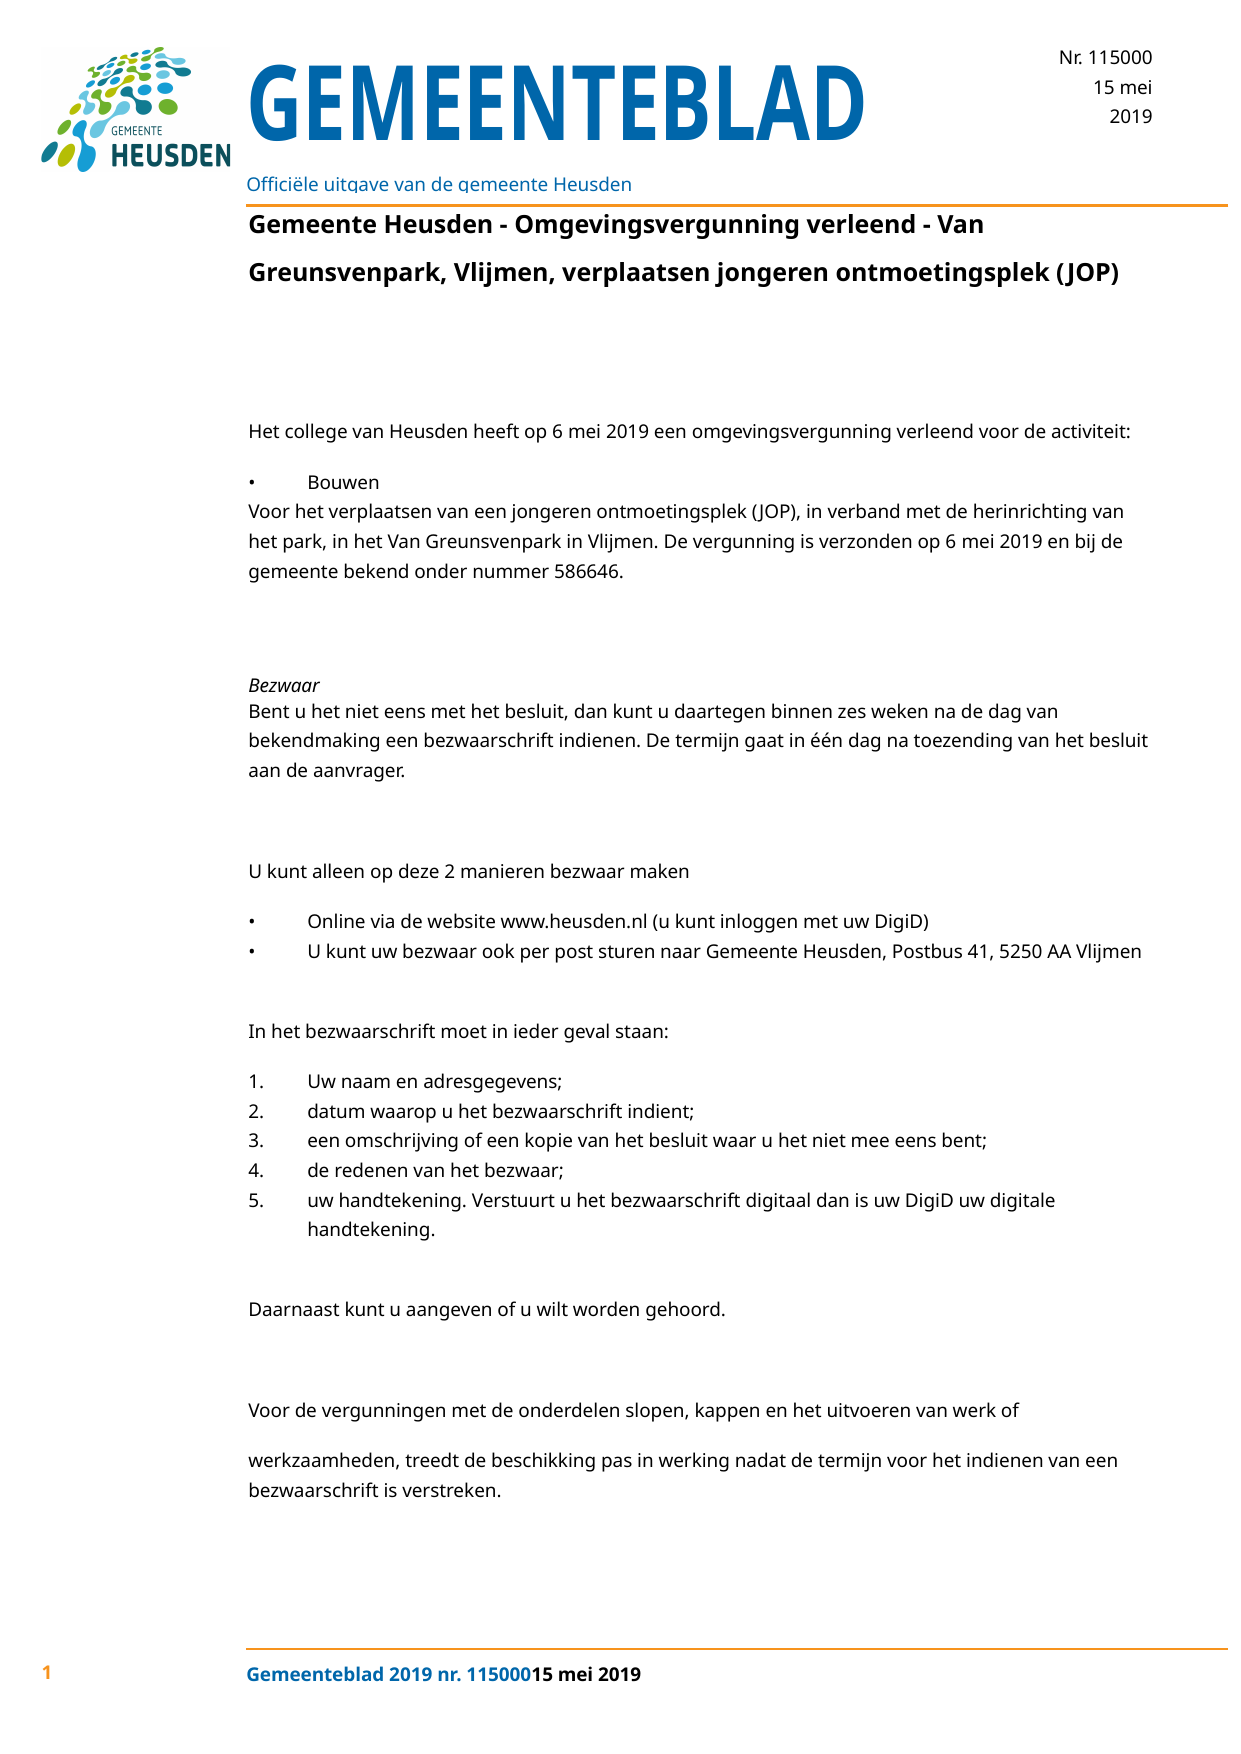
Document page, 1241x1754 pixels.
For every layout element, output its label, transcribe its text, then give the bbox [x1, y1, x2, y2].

text Voor de vergunningen met de onderdelen slopen, kappen en het uitvoeren van werk of [248, 1397, 1152, 1423]
list een omschrijving of een kopie van het besluit waar u het niet mee eens bent; [248, 1128, 1152, 1153]
text U kunt alleen op deze 2 manieren bezwaar maken [248, 858, 1152, 884]
text Bent u het niet eens met het besluit, dan kunt u daartegen binnen zes weken na de dag van bekendmaking een bezwaarschrift indienen. De termijn gaat in één dag na toezending van het besluit aan de aanvrager. [248, 698, 1152, 783]
list U kunt uw bezwaar ook per post sturen naar Gemeente Heusden, Postbus 41, 5250 AA Vlijmen [248, 938, 1152, 964]
text werkzaamheden, treedt de beschikking pas in werking nadat de termijn voor het indienen van een bezwaarschrift is verstreken. [248, 1448, 1152, 1503]
text Voor het verplaatsen van een jongeren ontmoetingsplek (JOP), in verband met de herinrichting van het park, in het Van Greunsvenpark in Vlijmen. De vergunning is verzonden op 6 mei 2019 en bij de gemeente bekend onder nummer 586646. [248, 499, 1152, 584]
list de redenen van het bezwaar; [248, 1157, 1152, 1183]
text In het bezwaarschrift moet in ieder geval staan: [248, 1018, 1152, 1044]
text Bezwaar [248, 672, 1152, 698]
text Het college van Heusden heeft op 6 mei 2019 een omgevingsvergunning verleend voor de activiteit: [248, 419, 1152, 444]
list Online via de website www.heusden.nl (u kunt inloggen met uw DigiD) [248, 908, 1152, 934]
list Uw naam en adresgegevens; [248, 1068, 1152, 1094]
list uw handtekening. Verstuurt u het bezwaarschrift digitaal dan is uw DigiD uw digitale handtekening. [248, 1187, 1152, 1242]
list datum waarop u het bezwaarschrift indient; [248, 1098, 1152, 1124]
picture [41, 47, 231, 172]
text Daarnaast kunt u aangeven of u wilt worden gehoord. [248, 1296, 1152, 1322]
list Bouwen [248, 469, 1152, 495]
text Gemeente Heusden - Omgevingsvergunning verleend - Van Greunsvenpark, Vlijmen, verplaatsen jongeren ontmoetingsplek (JOP) [248, 207, 1152, 288]
